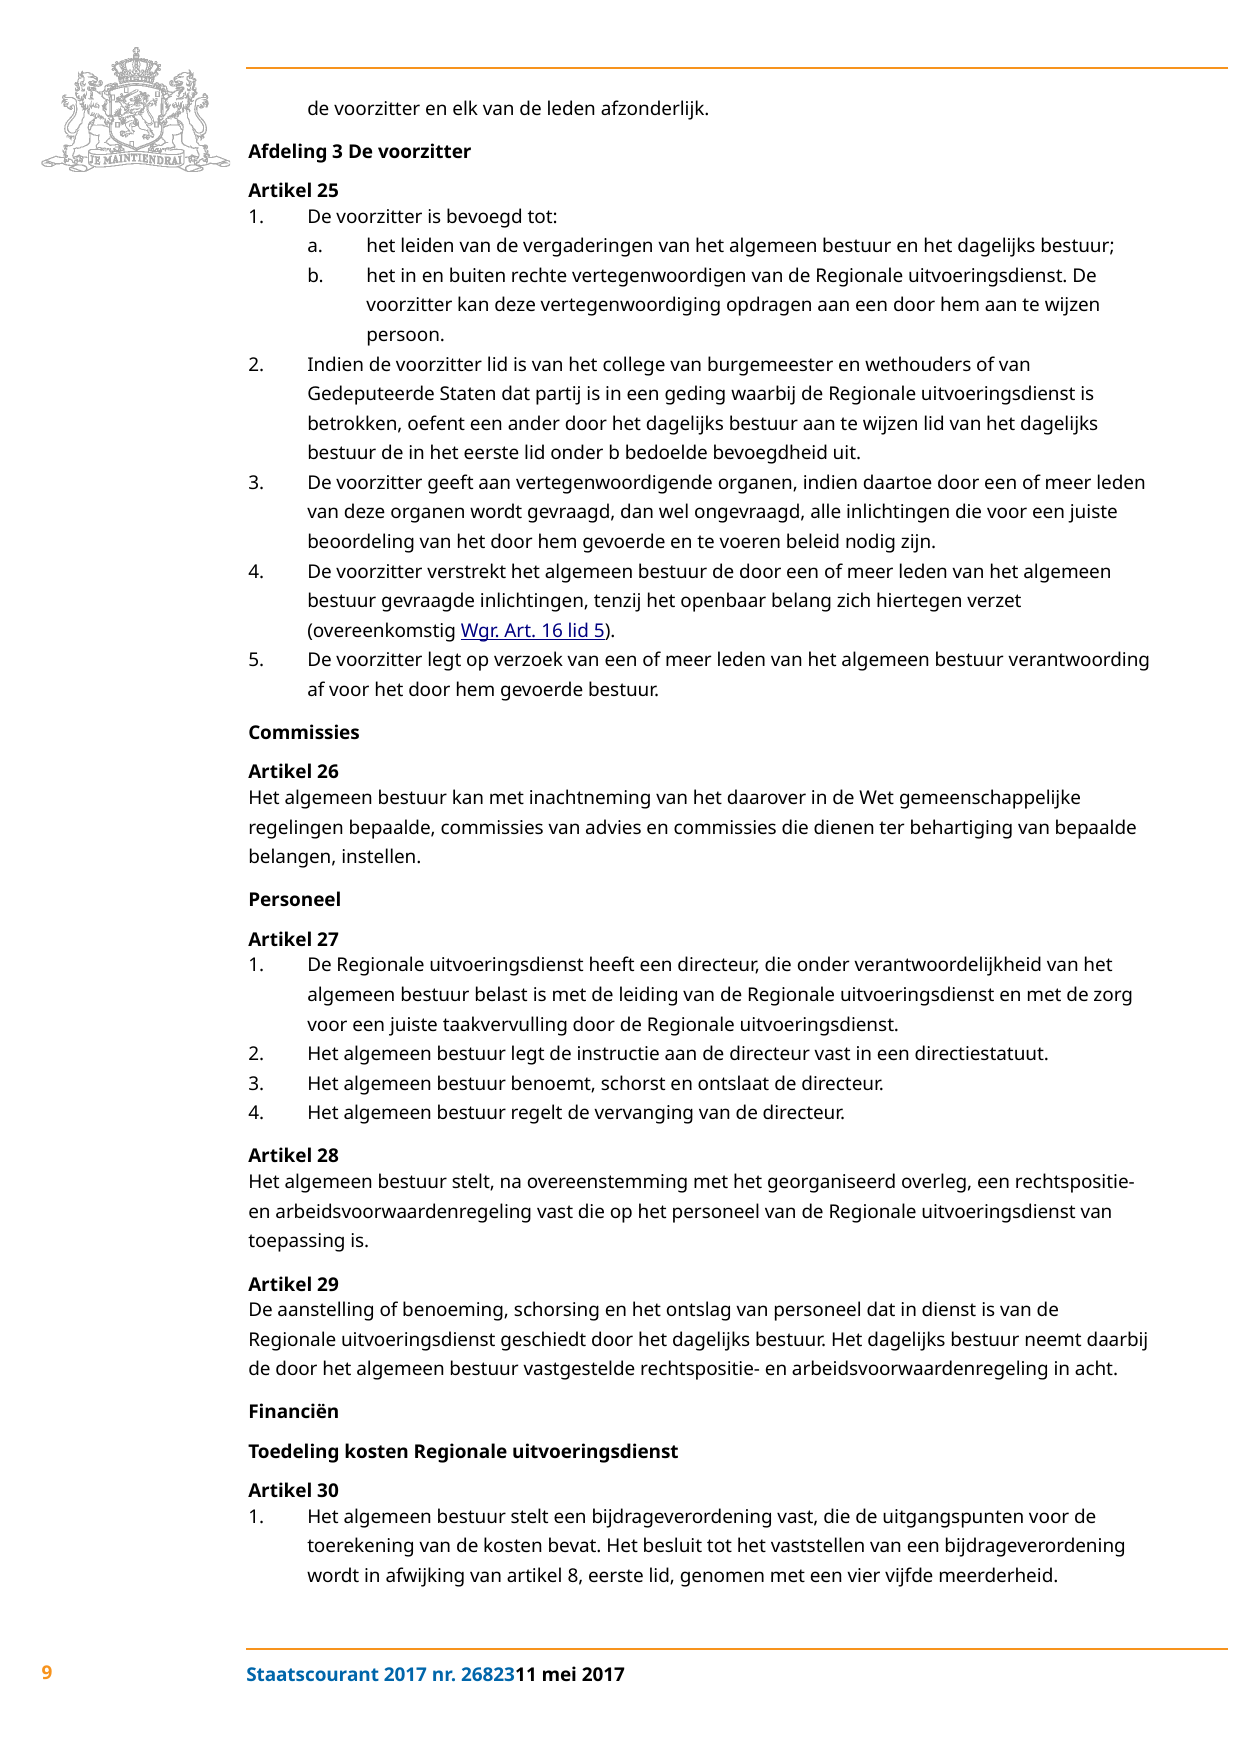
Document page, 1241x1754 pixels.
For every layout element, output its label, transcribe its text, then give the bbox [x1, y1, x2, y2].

list Het algemeen bestuur legt de instructie aan de directeur vast in een directiestatuut. [248, 1040, 1152, 1066]
list Het algemeen bestuur stelt een bijdrageverordening vast, die de uitgangspunten voor de toerekening van de kosten bevat. Het besluit tot het vaststellen van een bijdrageverordening wordt in afwijking van artikel 8, eerste lid, genomen met een vier vijfde meerderheid. [248, 1503, 1152, 1588]
list Indien de voorzitter lid is van het college van burgemeester en wethouders of van Gedeputeerde Staten dat partij is in een geding waarbij de Regionale uitvoeringsdienst is betrokken, oefent een ander door het dagelijks bestuur aan te wijzen lid van het dagelijks bestuur de in het eerste lid onder b bedoelde bevoegdheid uit. [248, 351, 1152, 465]
text Het algemeen bestuur stelt, na overeenstemming met het georganiseerd overleg, een rechtspositie- en arbeidsvoorwaardenregeling vast die op het personeel van de Regionale uitvoeringsdienst van toepassing is. [248, 1168, 1152, 1253]
text Artikel 25 [248, 177, 1152, 203]
text Personeel [248, 887, 1152, 912]
list De voorzitter verstrekt het algemeen bestuur de door een of meer leden van het algemeen bestuur gevraagde inlichtingen, tenzij het openbaar belang zich hiertegen verzet (overeenkomstig Wgr. Art. 16 lid 5). [248, 558, 1152, 643]
text Toedeling kosten Regionale uitvoeringsdienst [248, 1438, 1152, 1464]
list De voorzitter legt op verzoek van een of meer leden van het algemeen bestuur verantwoording af voor het door hem gevoerde bestuur. [248, 647, 1152, 702]
list de voorzitter en elk van de leden afzonderlijk. [248, 95, 1152, 121]
text Financiën [248, 1399, 1152, 1424]
text Artikel 30 [248, 1477, 1152, 1503]
list het leiden van de vergaderingen van het algemeen bestuur en het dagelijks bestuur; [307, 232, 1152, 258]
list het in en buiten rechte vertegenwoordigen van de Regionale uitvoeringsdienst. De voorzitter kan deze vertegenwoordiging opdragen aan een door hem aan te wijzen persoon. [307, 262, 1152, 347]
list De Regionale uitvoeringsdienst heeft een directeur, die onder verantwoordelijkheid van het algemeen bestuur belast is met de leiding van de Regionale uitvoeringsdienst en met de zorg voor een juiste taakvervulling door de Regionale uitvoeringsdienst. [248, 952, 1152, 1037]
text Artikel 27 [248, 926, 1152, 952]
list De voorzitter is bevoegd tot: [248, 203, 1152, 229]
text Artikel 28 [248, 1143, 1152, 1168]
text Het algemeen bestuur kan met inachtneming van het daarover in de Wet gemeenschappelijke regelingen bepaalde, commissies van advies en commissies die dienen ter behartiging van bepaalde belangen, instellen. [248, 784, 1152, 869]
text Commissies [248, 719, 1152, 745]
list Het algemeen bestuur benoemt, schorst en ontslaat de directeur. [248, 1070, 1152, 1096]
text De aanstelling of benoeming, schorsing en het ontslag van personeel dat in dienst is van de Regionale uitvoeringsdienst geschiedt door het dagelijks bestuur. Het dagelijks bestuur neemt daarbij de door het algemeen bestuur vastgestelde rechtspositie- en arbeidsvoorwaardenregeling in acht. [248, 1296, 1152, 1381]
list De voorzitter geeft aan vertegenwoordigende organen, indien daartoe door een of meer leden van deze organen wordt gevraagd, dan wel ongevraagd, alle inlichtingen die voor een juiste beoordeling van het door hem gevoerde en te voeren beleid nodig zijn. [248, 469, 1152, 554]
picture [41, 47, 231, 172]
text Artikel 29 [248, 1271, 1152, 1296]
text Afdeling 3 De voorzitter [248, 138, 1152, 164]
list Het algemeen bestuur regelt de vervanging van de directeur. [248, 1099, 1152, 1125]
text Artikel 26 [248, 759, 1152, 784]
